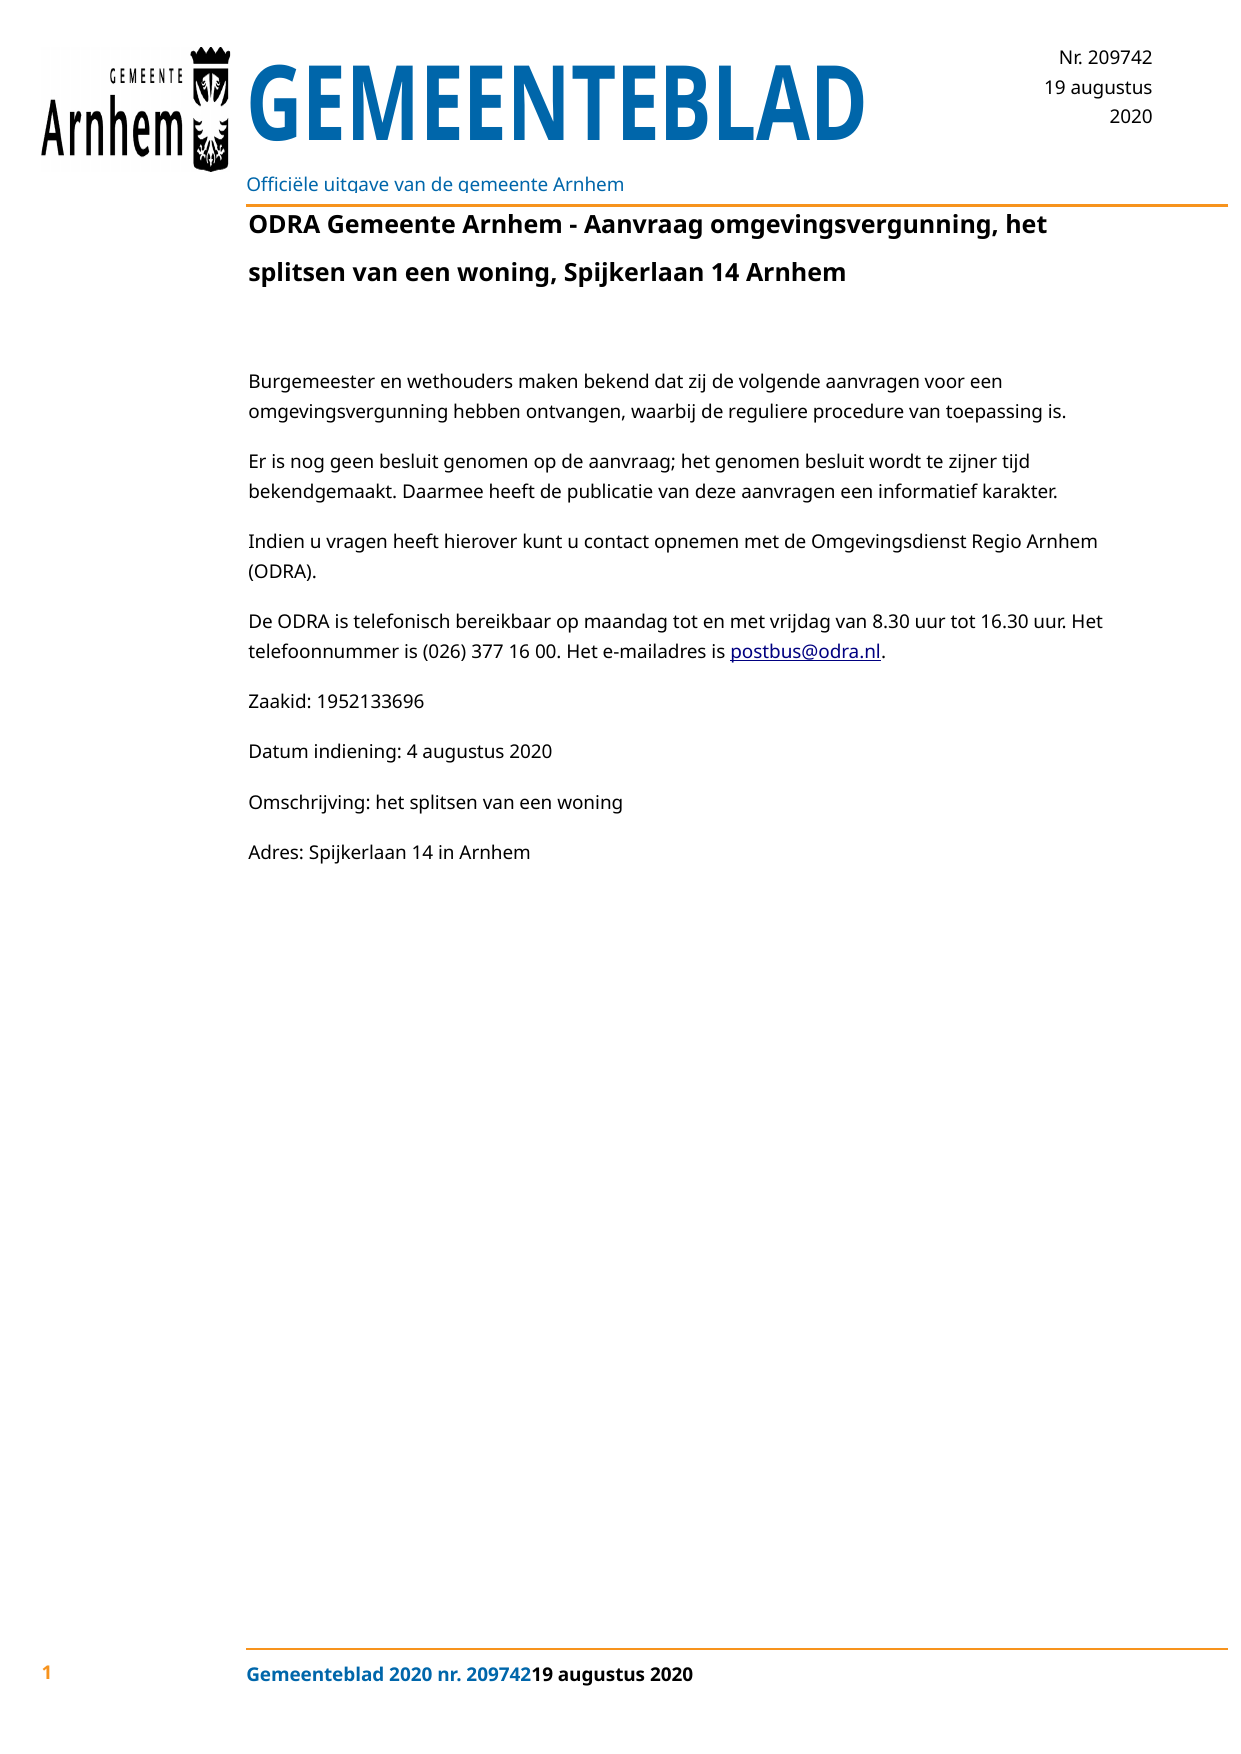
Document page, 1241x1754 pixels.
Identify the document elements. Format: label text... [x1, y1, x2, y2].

picture [41, 47, 231, 172]
text Omschrijving: het splitsen van een woning [248, 789, 1152, 815]
text De ODRA is telefonisch bereikbaar op maandag tot en met vrijdag van 8.30 uur tot 16.30 uur. Het telefoonnummer is (026) 377 16 00. Het e-mailadres is postbus@odra.nl. [248, 608, 1152, 664]
text Burgemeester en wethouders maken bekend dat zij de volgende aanvragen voor een omgevingsvergunning hebben ontvangen, waarbij de reguliere procedure van toepassing is. [248, 368, 1152, 424]
text Adres: Spijkerlaan 14 in Arnhem [248, 839, 1152, 865]
text Er is nog geen besluit genomen op de aanvraag; het genomen besluit wordt te zijner tijd bekendgemaakt. Daarmee heeft de publicatie van deze aanvragen een informatief karakter. [248, 448, 1152, 504]
text Datum indiening: 4 augustus 2020 [248, 739, 1152, 764]
text ODRA Gemeente Arnhem - Aanvraag omgevingsvergunning, het splitsen van een woning, Spijkerlaan 14 Arnhem [248, 207, 1152, 288]
text Indien u vragen heeft hierover kunt u contact opnemen met de Omgevingsdienst Regio Arnhem (ODRA). [248, 528, 1152, 584]
text Zaakid: 1952133696 [248, 688, 1152, 714]
